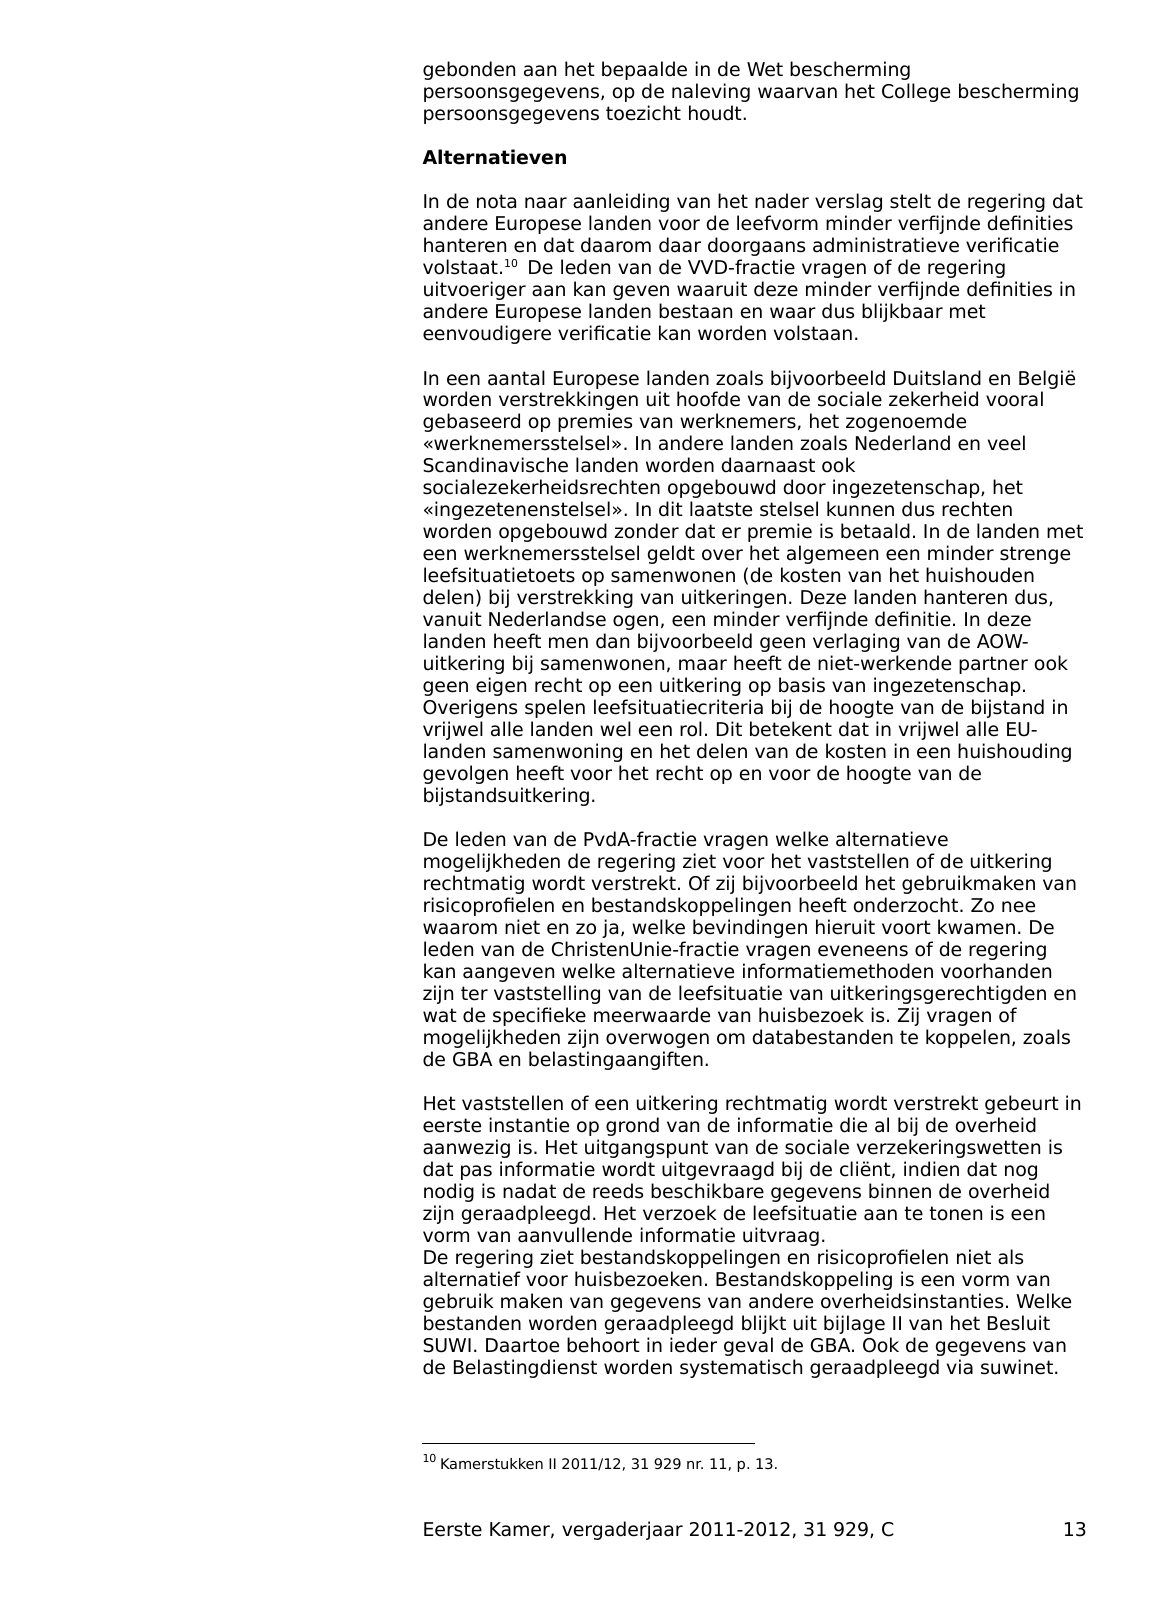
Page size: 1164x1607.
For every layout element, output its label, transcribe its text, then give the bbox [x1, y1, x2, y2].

subtitle Alternatieven [422, 147, 1087, 169]
text De leden van de PvdA-fractie vragen welke alternatieve mogelijkheden de regering ziet voor het vaststellen of de uitkering rechtmatig wordt verstrekt. Of zij bijvoorbeeld het gebruikmaken van risicoprofielen en bestandskoppelingen heeft onderzocht. Zo nee waarom niet en zo ja, welke bevindingen hieruit voort kwamen. De leden van de ChristenUnie-fractie vragen eveneens of de regering kan aangeven welke alternatieve informatiemethoden voorhanden zijn ter vaststelling van de leefsituatie van uitkeringsgerechtigden en wat de specifieke meerwaarde van huisbezoek is. Zij vragen of mogelijkheden zijn overwogen om databestanden te koppelen, zoals de GBA en belastingaangiften. [422, 829, 1087, 1071]
text Overigens spelen leefsituatiecriteria bij de hoogte van de bijstand in vrijwel alle landen wel een rol. Dit betekent dat in vrijwel alle EU-landen samenwoning en het delen van de kosten in een huishouding gevolgen heeft voor het recht op en voor de hoogte van de bijstandsuitkering. [422, 697, 1087, 807]
text In de nota naar aanleiding van het nader verslag stelt de regering dat andere Europese landen voor de leefvorm minder verfijnde definities hanteren en dat daarom daar doorgaans administratieve verificatie volstaat. De leden van de VVD-fractie vragen of de regering uitvoeriger aan kan geven waaruit deze minder verfijnde definities in andere Europese landen bestaan en waar dus blijkbaar met eenvoudigere verificatie kan worden volstaan. [422, 191, 1087, 345]
text De regering ziet bestandskoppelingen en risicoprofielen niet als alternatief voor huisbezoeken. Bestandskoppeling is een vorm van gebruik maken van gegevens van andere overheidsinstanties. Welke bestanden worden geraadpleegd blijkt uit bijlage II van het Besluit SUWI. Daartoe behoort in ieder geval de GBA. Ook de gegevens van de Belastingdienst worden systematisch geraadpleegd via suwinet. [422, 1247, 1087, 1379]
text In een aantal Europese landen zoals bijvoorbeeld Duitsland en België worden verstrekkingen uit hoofde van de sociale zekerheid vooral gebaseerd op premies van werknemers, het zogenoemde «werknemersstelsel». In andere landen zoals Nederland en veel Scandinavische landen worden daarnaast ook socialezekerheidsrechten opgebouwd door ingezetenschap, het «ingezetenenstelsel». In dit laatste stelsel kunnen dus rechten worden opgebouwd zonder dat er premie is betaald. In de landen met een werknemersstelsel geldt over het algemeen een minder strenge leefsituatietoets op samenwonen (de kosten van het huishouden delen) bij verstrekking van uitkeringen. Deze landen hanteren dus, vanuit Nederlandse ogen, een minder verfijnde definitie. In deze landen heeft men dan bijvoorbeeld geen verlaging van de AOW-uitkering bij samenwonen, maar heeft de niet-werkende partner ook geen eigen recht op een uitkering op basis van ingezetenschap. [422, 367, 1087, 697]
text Kamerstukken II 2011/12, 31 929 nr. 11, p. 13. [422, 1452, 1087, 1474]
text gebonden aan het bepaalde in de Wet bescherming persoonsgegevens, op de naleving waarvan het College bescherming persoonsgegevens toezicht houdt. [422, 59, 1087, 125]
text Het vaststellen of een uitkering rechtmatig wordt verstrekt gebeurt in eerste instantie op grond van de informatie die al bij de overheid aanwezig is. Het uitgangspunt van de sociale verzekeringswetten is dat pas informatie wordt uitgevraagd bij de cliënt, indien dat nog nodig is nadat de reeds beschikbare gegevens binnen de overheid zijn geraadpleegd. Het verzoek de leefsituatie aan te tonen is een vorm van aanvullende informatie uitvraag. [422, 1093, 1087, 1247]
